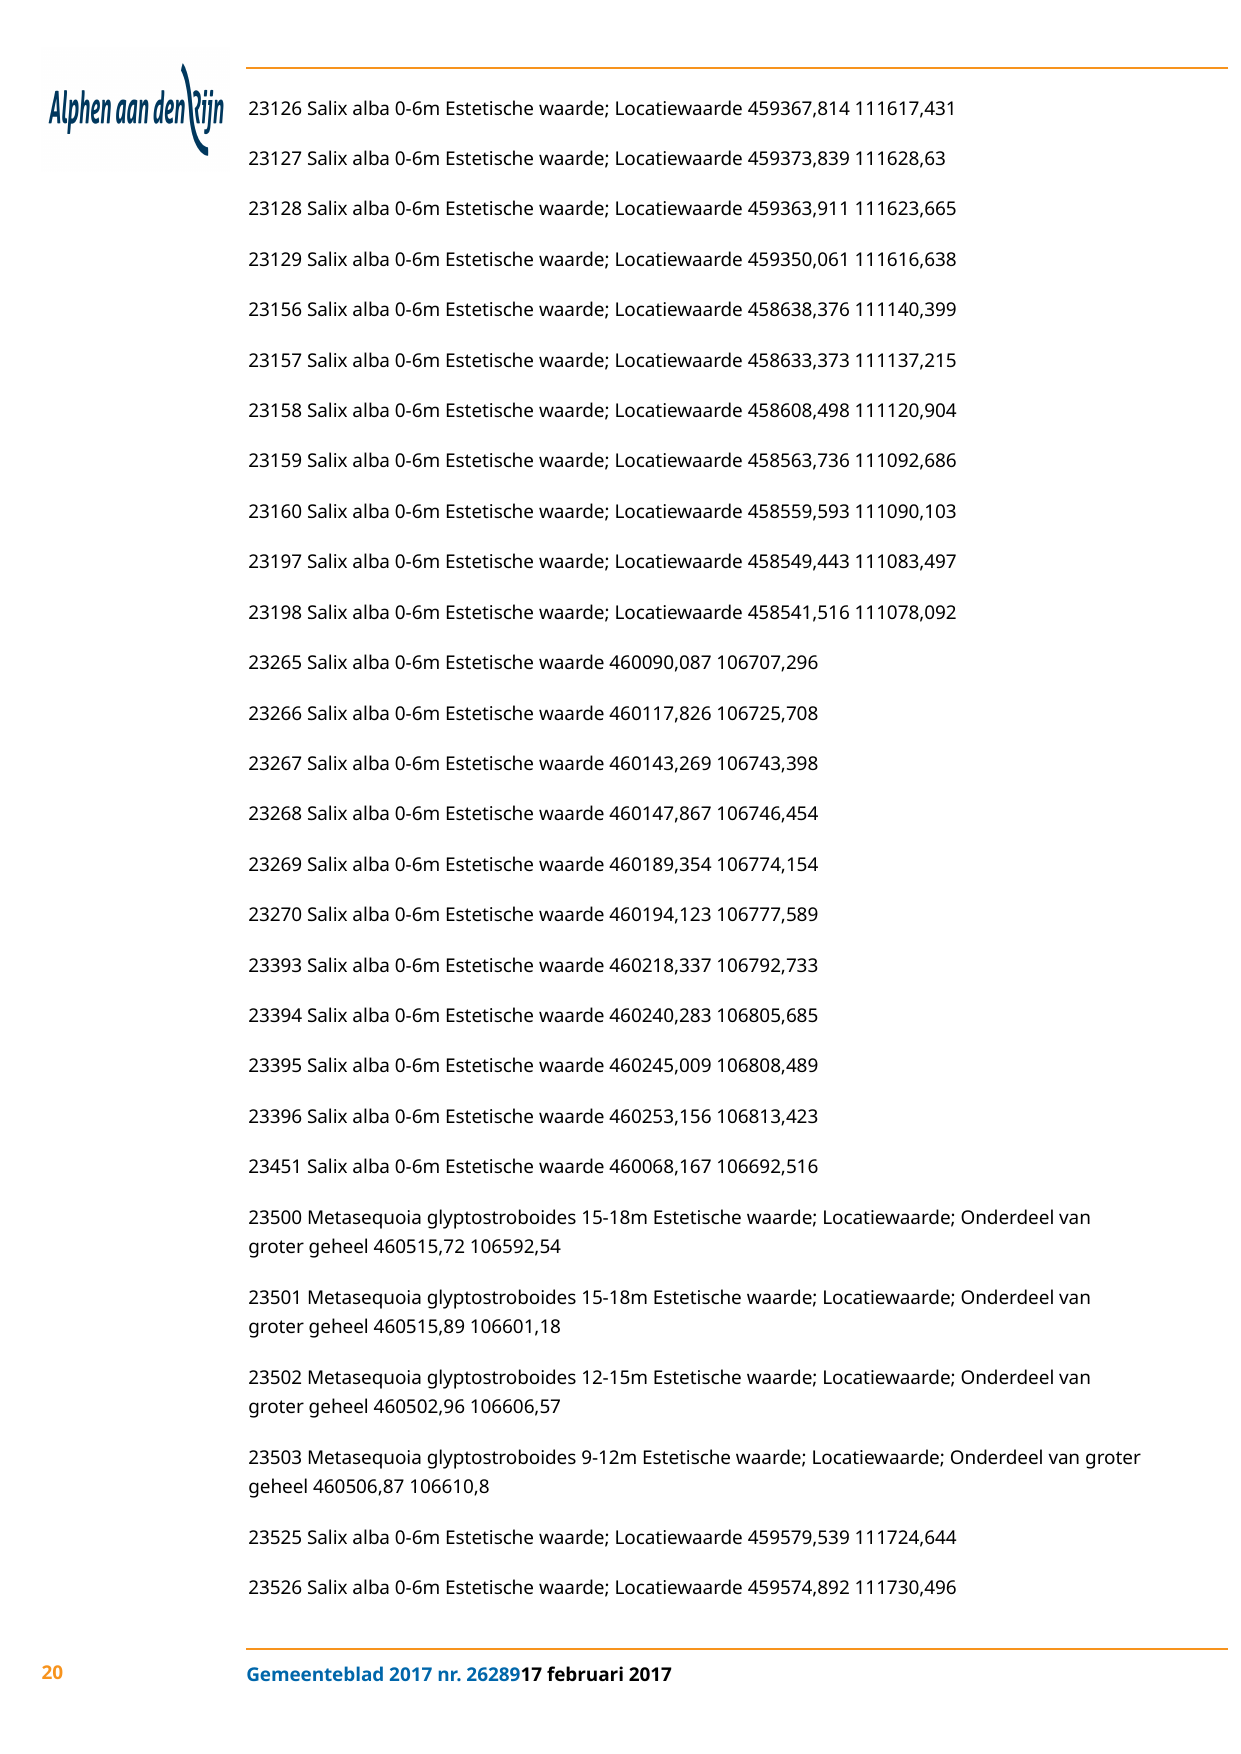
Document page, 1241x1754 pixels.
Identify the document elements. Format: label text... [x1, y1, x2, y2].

text 23500 Metasequoia glyptostroboides 15-18m Estetische waarde; Locatiewaarde; Onderdeel van groter geheel 460515,72 106592,54 [248, 1204, 1152, 1259]
text 23126 Salix alba 0-6m Estetische waarde; Locatiewaarde 459367,814 111617,431 [248, 95, 1152, 121]
text 23451 Salix alba 0-6m Estetische waarde 460068,167 106692,516 [248, 1153, 1152, 1179]
text 23158 Salix alba 0-6m Estetische waarde; Locatiewaarde 458608,498 111120,904 [248, 397, 1152, 423]
text 23157 Salix alba 0-6m Estetische waarde; Locatiewaarde 458633,373 111137,215 [248, 347, 1152, 373]
text 23393 Salix alba 0-6m Estetische waarde 460218,337 106792,733 [248, 952, 1152, 978]
text 23395 Salix alba 0-6m Estetische waarde 460245,009 106808,489 [248, 1053, 1152, 1078]
text 23501 Metasequoia glyptostroboides 15-18m Estetische waarde; Locatiewaarde; Onderdeel van groter geheel 460515,89 106601,18 [248, 1284, 1152, 1339]
text 23267 Salix alba 0-6m Estetische waarde 460143,269 106743,398 [248, 750, 1152, 776]
text 23503 Metasequoia glyptostroboides 9-12m Estetische waarde; Locatiewaarde; Onderdeel van groter geheel 460506,87 106610,8 [248, 1444, 1152, 1499]
text 23502 Metasequoia glyptostroboides 12-15m Estetische waarde; Locatiewaarde; Onderdeel van groter geheel 460502,96 106606,57 [248, 1364, 1152, 1419]
text 23526 Salix alba 0-6m Estetische waarde; Locatiewaarde 459574,892 111730,496 [248, 1574, 1152, 1600]
text 23394 Salix alba 0-6m Estetische waarde 460240,283 106805,685 [248, 1002, 1152, 1028]
text 23197 Salix alba 0-6m Estetische waarde; Locatiewaarde 458549,443 111083,497 [248, 548, 1152, 574]
text 23159 Salix alba 0-6m Estetische waarde; Locatiewaarde 458563,736 111092,686 [248, 448, 1152, 473]
text 23198 Salix alba 0-6m Estetische waarde; Locatiewaarde 458541,516 111078,092 [248, 599, 1152, 625]
text 23266 Salix alba 0-6m Estetische waarde 460117,826 106725,708 [248, 700, 1152, 726]
picture [41, 47, 231, 172]
text 23128 Salix alba 0-6m Estetische waarde; Locatiewaarde 459363,911 111623,665 [248, 196, 1152, 221]
text 23270 Salix alba 0-6m Estetische waarde 460194,123 106777,589 [248, 901, 1152, 927]
text 23265 Salix alba 0-6m Estetische waarde 460090,087 106707,296 [248, 649, 1152, 675]
text 23129 Salix alba 0-6m Estetische waarde; Locatiewaarde 459350,061 111616,638 [248, 246, 1152, 272]
text 23156 Salix alba 0-6m Estetische waarde; Locatiewaarde 458638,376 111140,399 [248, 296, 1152, 322]
text 23525 Salix alba 0-6m Estetische waarde; Locatiewaarde 459579,539 111724,644 [248, 1524, 1152, 1550]
text 23127 Salix alba 0-6m Estetische waarde; Locatiewaarde 459373,839 111628,63 [248, 145, 1152, 171]
text 23396 Salix alba 0-6m Estetische waarde 460253,156 106813,423 [248, 1103, 1152, 1129]
text 23268 Salix alba 0-6m Estetische waarde 460147,867 106746,454 [248, 801, 1152, 826]
text 23269 Salix alba 0-6m Estetische waarde 460189,354 106774,154 [248, 851, 1152, 877]
text 23160 Salix alba 0-6m Estetische waarde; Locatiewaarde 458559,593 111090,103 [248, 498, 1152, 524]
